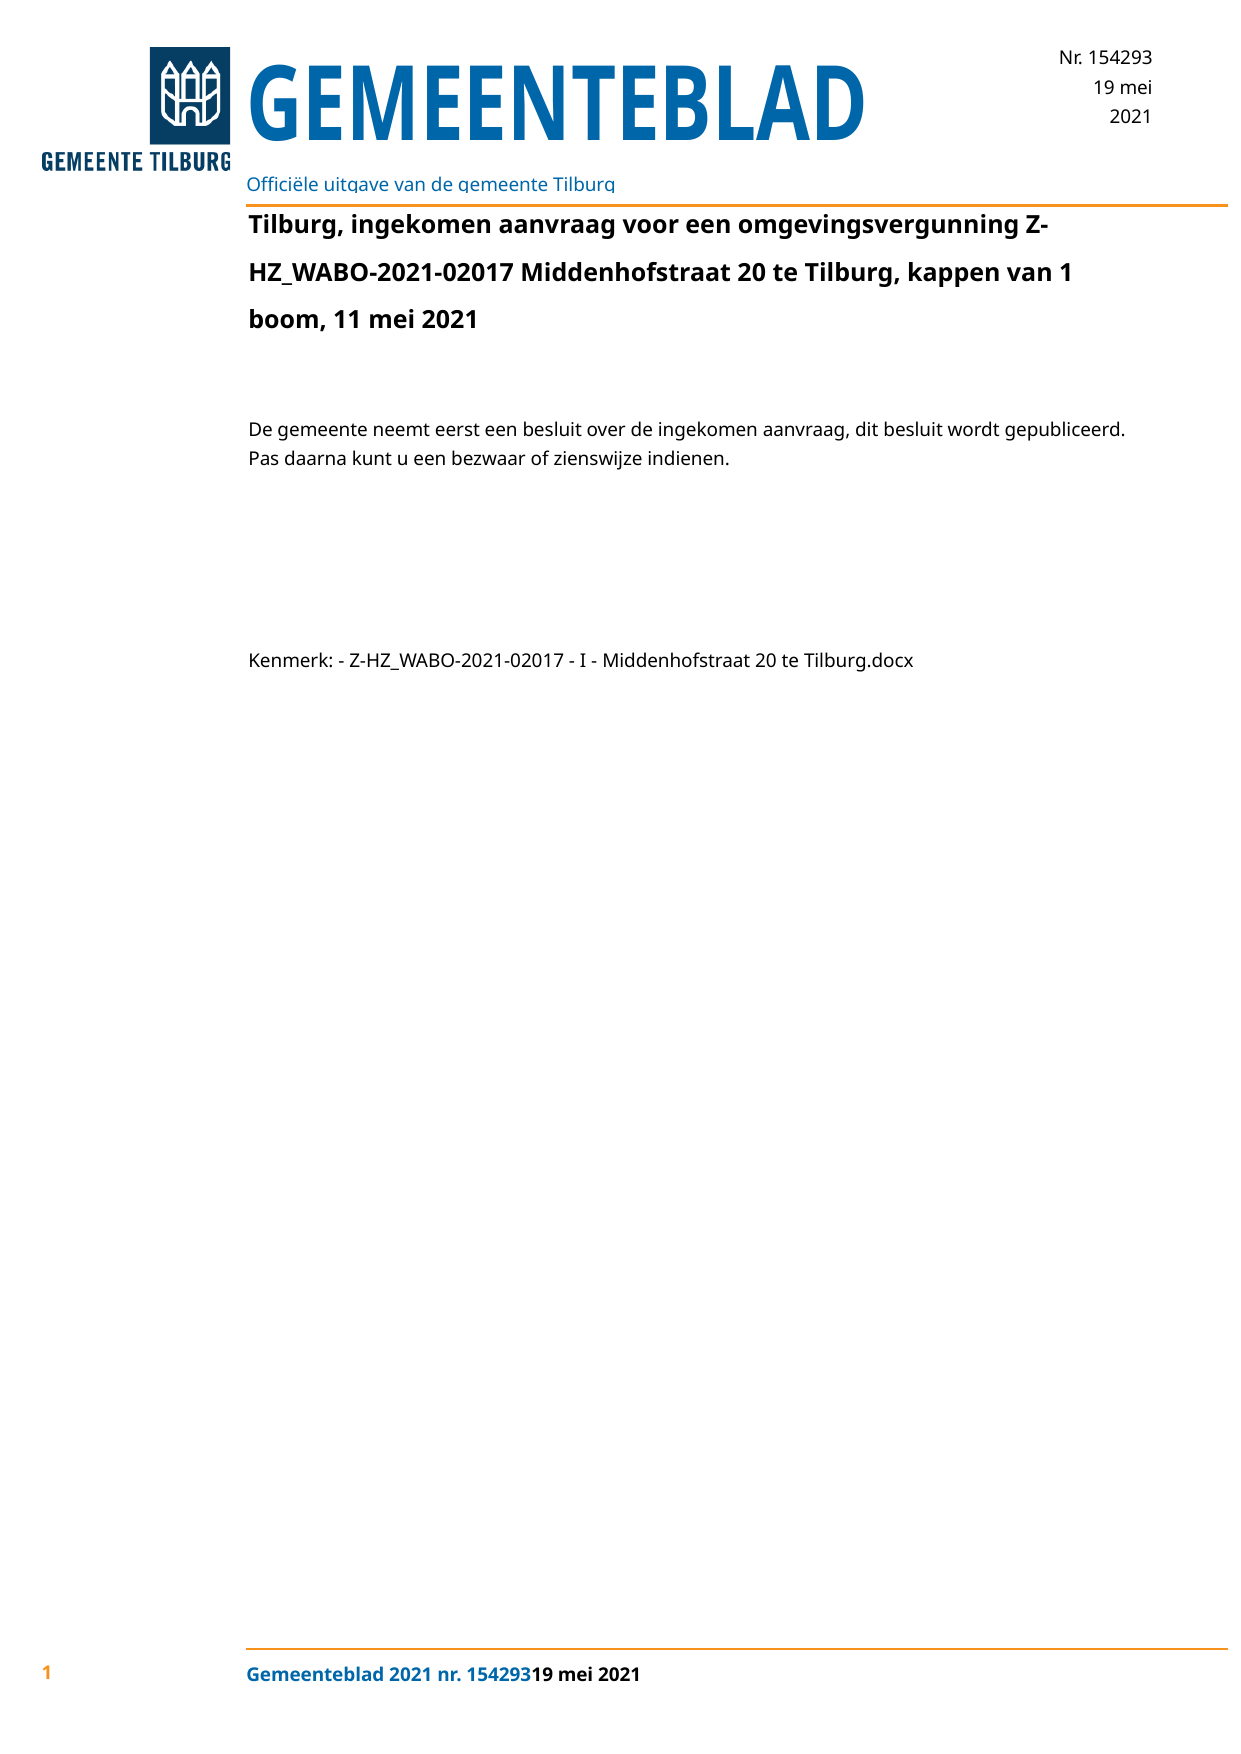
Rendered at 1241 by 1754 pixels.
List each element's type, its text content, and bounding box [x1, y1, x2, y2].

text De gemeente neemt eerst een besluit over de ingekomen aanvraag, dit besluit wordt gepubliceerd. Pas daarna kunt u een bezwaar of zienswijze indienen. [248, 416, 1152, 471]
picture [41, 47, 231, 172]
text Tilburg, ingekomen aanvraag voor een omgevingsvergunning Z-HZ_WABO-2021-02017 Middenhofstraat 20 te Tilburg, kappen van 1 boom, 11 mei 2021 [248, 207, 1152, 336]
text Kenmerk: - Z-HZ_WABO-2021-02017 - I - Middenhofstraat 20 te Tilburg.docx [248, 647, 1152, 673]
